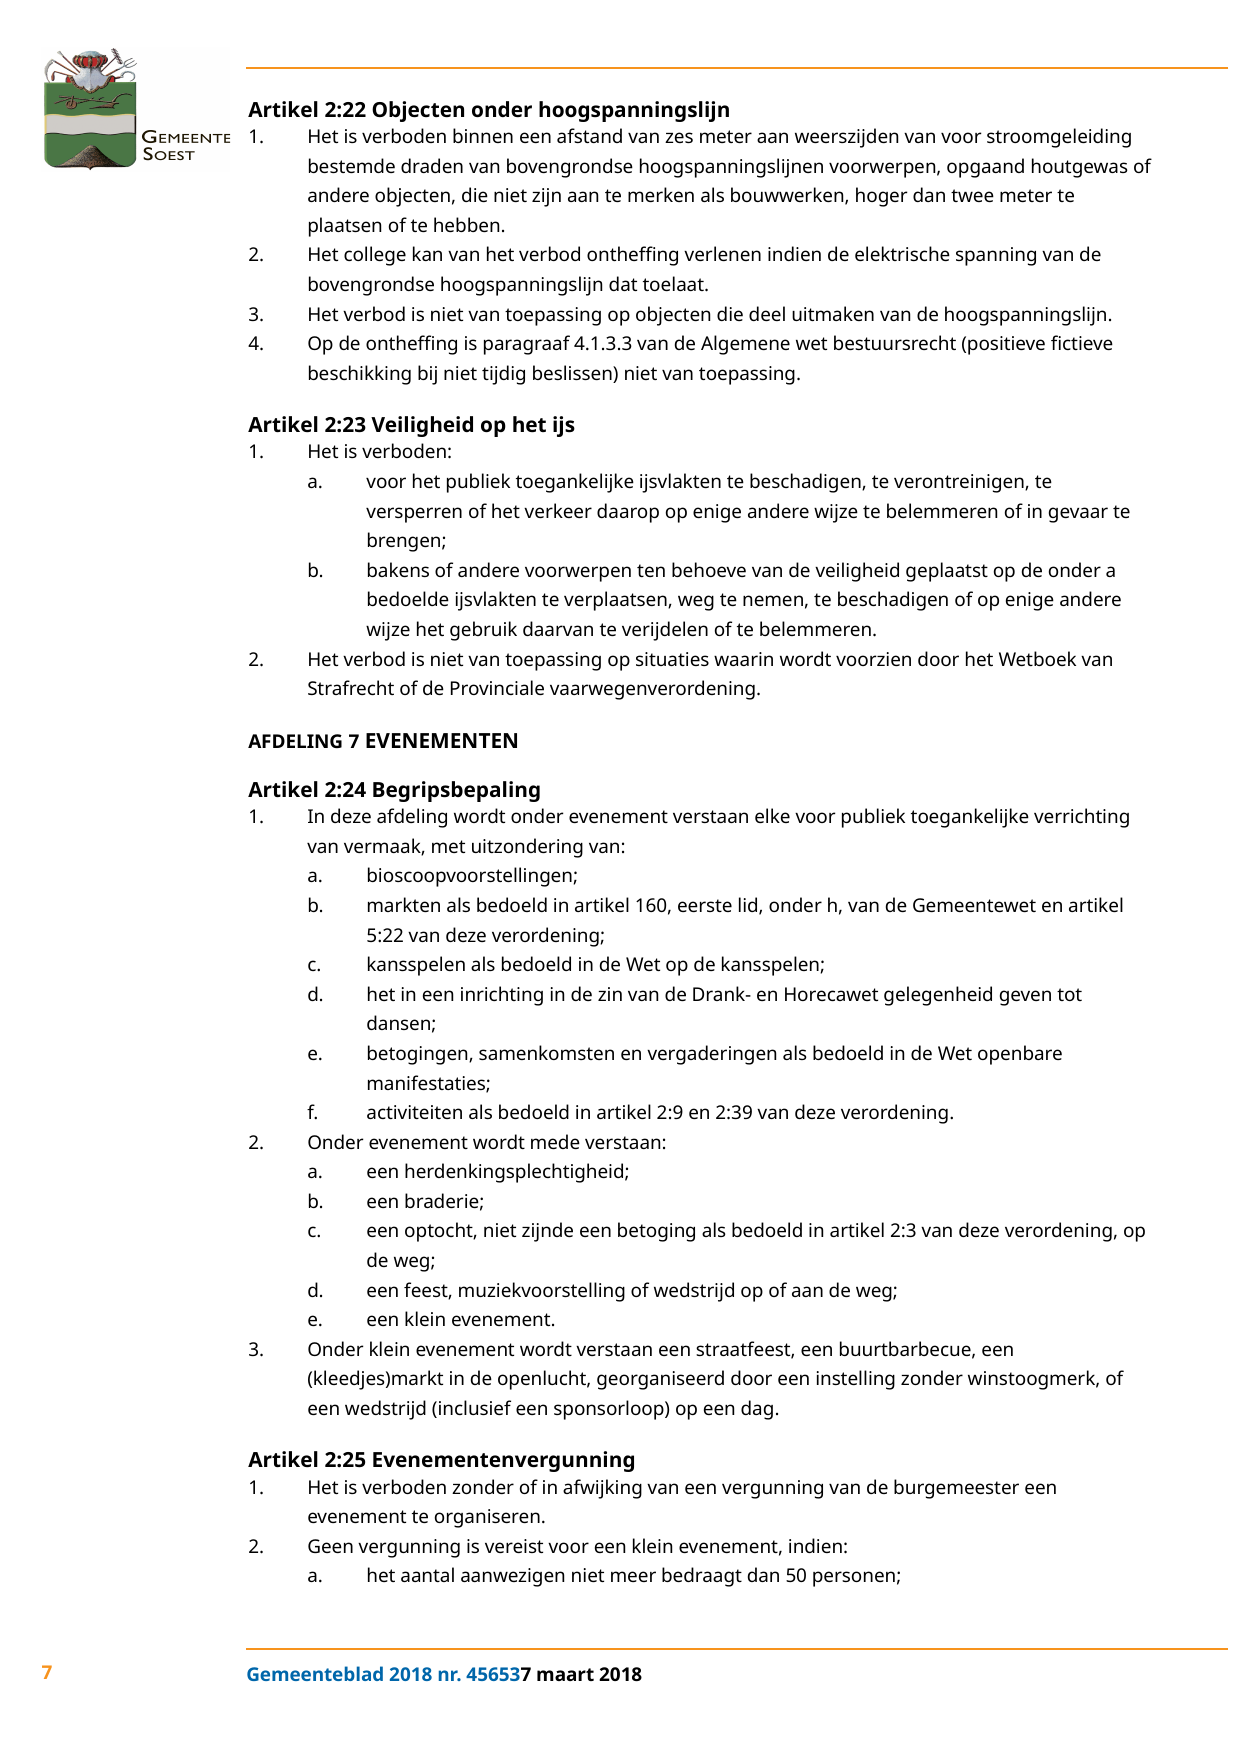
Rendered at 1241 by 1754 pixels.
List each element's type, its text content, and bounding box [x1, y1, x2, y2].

list Het verbod is niet van toepassing op objecten die deel uitmaken van de hoogspanningslijn. [248, 301, 1152, 326]
list kansspelen als bedoeld in de Wet op de kansspelen; [307, 951, 1152, 977]
list Het is verboden: [248, 439, 1152, 464]
list Onder klein evenement wordt verstaan een straatfeest, een buurtbarbecue, een (kleedjes)markt in de openlucht, georganiseerd door een instelling zonder winstoogmerk, of een wedstrijd (inclusief een sponsorloop) op een dag. [248, 1336, 1152, 1421]
list bioscoopvoorstellingen; [307, 863, 1152, 888]
text AFDELING 7 EVENEMENTEN [248, 726, 1152, 754]
list activiteiten als bedoeld in artikel 2:9 en 2:39 van deze verordening. [307, 1099, 1152, 1125]
list een klein evenement. [307, 1306, 1152, 1332]
list Het is verboden binnen een afstand van zes meter aan weerszijden van voor stroomgeleiding bestemde draden van bovengrondse hoogspanningslijnen voorwerpen, opgaand houtgewas of andere objecten, die niet zijn aan te merken als bouwwerken, hoger dan twee meter te plaatsen of te hebben. [248, 123, 1152, 238]
list het in een inrichting in de zin van de Drank- en Horecawet gelegenheid geven tot dansen; [307, 981, 1152, 1036]
text Artikel 2:24 Begripsbepaling [248, 775, 1152, 803]
text Artikel 2:25 Evenementenvergunning [248, 1446, 1152, 1474]
list een optocht, niet zijnde een betoging als bedoeld in artikel 2:3 van deze verordening, op de weg; [307, 1218, 1152, 1273]
list een herdenkingsplechtigheid; [307, 1158, 1152, 1184]
list bakens of andere voorwerpen ten behoeve van de veiligheid geplaatst op de onder a bedoelde ijsvlakten te verplaatsen, weg te nemen, te beschadigen of op enige andere wijze het gebruik daarvan te verijdelen of te belemmeren. [307, 557, 1152, 642]
list Het college kan van het verbod ontheffing verlenen indien de elektrische spanning van de bovengrondse hoogspanningslijn dat toelaat. [248, 242, 1152, 297]
list Geen vergunning is vereist voor een klein evenement, indien: [248, 1533, 1152, 1559]
list Onder evenement wordt mede verstaan: [248, 1129, 1152, 1154]
list een braderie; [307, 1188, 1152, 1214]
list het aantal aanwezigen niet meer bedraagt dan 50 personen; [307, 1563, 1152, 1588]
text Artikel 2:22 Objecten onder hoogspanningslijn [248, 95, 1152, 123]
text Artikel 2:23 Veiligheid op het ijs [248, 410, 1152, 439]
list betogingen, samenkomsten en vergaderingen als bedoeld in de Wet openbare manifestaties; [307, 1040, 1152, 1095]
list Op de ontheffing is paragraaf 4.1.3.3 van de Algemene wet bestuursrecht (positieve fictieve beschikking bij niet tijdig beslissen) niet van toepassing. [248, 330, 1152, 386]
list voor het publiek toegankelijke ijsvlakten te beschadigen, te verontreinigen, te versperren of het verkeer daarop op enige andere wijze te belemmeren of in gevaar te brengen; [307, 468, 1152, 553]
list Het is verboden zonder of in afwijking van een vergunning van de burgemeester een evenement te organiseren. [248, 1474, 1152, 1529]
picture [41, 47, 231, 172]
list een feest, muziekvoorstelling of wedstrijd op of aan de weg; [307, 1277, 1152, 1302]
list In deze afdeling wordt onder evenement verstaan elke voor publiek toegankelijke verrichting van vermaak, met uitzondering van: [248, 803, 1152, 859]
list markten als bedoeld in artikel 160, eerste lid, onder h, van de Gemeentewet en artikel 5:22 van deze verordening; [307, 892, 1152, 947]
list Het verbod is niet van toepassing op situaties waarin wordt voorzien door het Wetboek van Strafrecht of de Provinciale vaarwegenverordening. [248, 646, 1152, 701]
